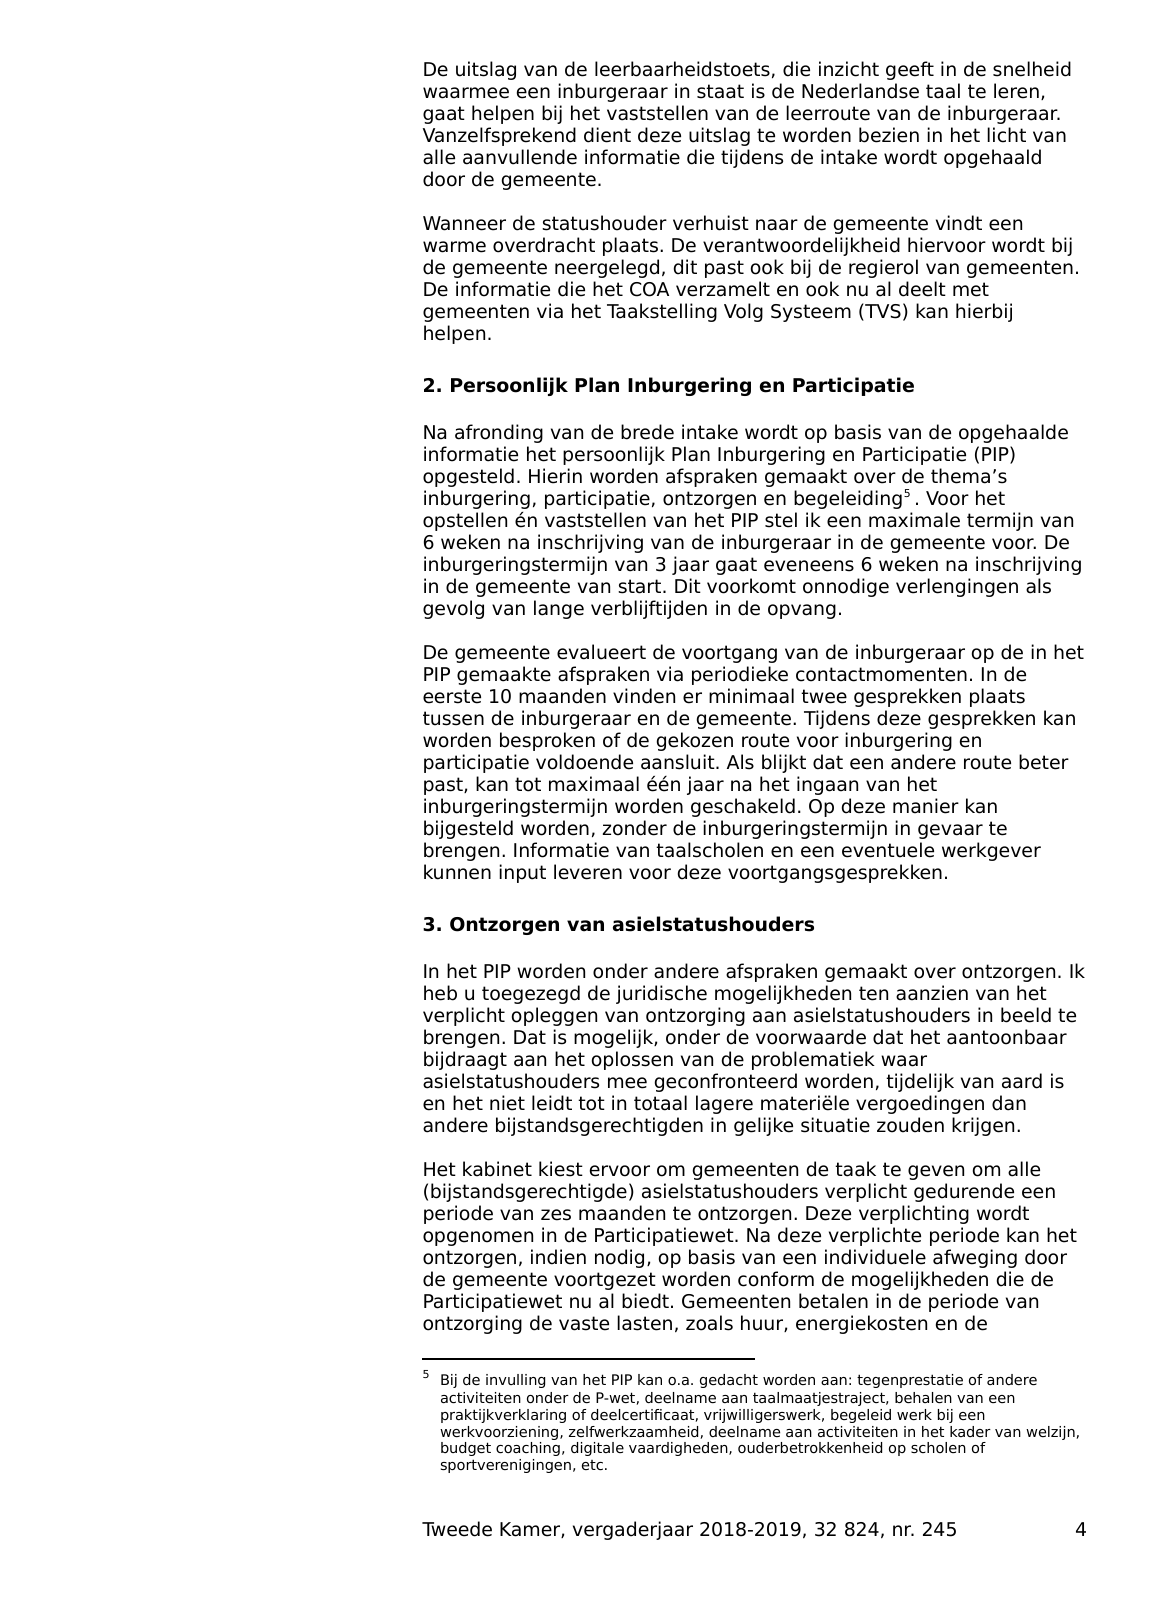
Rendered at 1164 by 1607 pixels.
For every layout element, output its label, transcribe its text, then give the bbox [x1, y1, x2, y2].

text Bij de invulling van het PIP kan o.a. gedacht worden aan: tegenprestatie of andere activiteiten onder de P-wet, deelname aan taalmaatjestraject, behalen van een praktijkverklaring of deelcertificaat, vrijwilligerswerk, begeleid werk bij een werkvoorziening, zelfwerkzaamheid, deelname aan activiteiten in het kader van welzijn, budget coaching, digitale vaardigheden, ouderbetrokkenheid op scholen of sportverenigingen, etc. [422, 1368, 1087, 1474]
subtitle 2. Persoonlijk Plan Inburgering en Participatie [422, 375, 1087, 397]
text De gemeente evalueert de voortgang van de inburgeraar op de in het PIP gemaakte afspraken via periodieke contactmomenten. In de eerste 10 maanden vinden er minimaal twee gesprekken plaats tussen de inburgeraar en de gemeente. Tijdens deze gesprekken kan worden besproken of de gekozen route voor inburgering en participatie voldoende aansluit. Als blijkt dat een andere route beter past, kan tot maximaal één jaar na het ingaan van het inburgeringstermijn worden geschakeld. Op deze manier kan bijgesteld worden, zonder de inburgeringstermijn in gevaar te brengen. Informatie van taalscholen en een eventuele werkgever kunnen input leveren voor deze voortgangsgesprekken. [422, 642, 1087, 884]
text Na afronding van de brede intake wordt op basis van de opgehaalde informatie het persoonlijk Plan Inburgering en Participatie (PIP) opgesteld. Hierin worden afspraken gemaakt over de thema’s inburgering, participatie, ontzorgen en begeleiding. Voor het opstellen én vaststellen van het PIP stel ik een maximale termijn van 6 weken na inschrijving van de inburgeraar in de gemeente voor. De inburgeringstermijn van 3 jaar gaat eveneens 6 weken na inschrijving in de gemeente van start. Dit voorkomt onnodige verlengingen als gevolg van lange verblijftijden in de opvang. [422, 422, 1087, 620]
text De uitslag van de leerbaarheidstoets, die inzicht geeft in de snelheid waarmee een inburgeraar in staat is de Nederlandse taal te leren, gaat helpen bij het vaststellen van de leerroute van de inburgeraar. Vanzelfsprekend dient deze uitslag te worden bezien in het licht van alle aanvullende informatie die tijdens de intake wordt opgehaald door de gemeente. [422, 59, 1087, 191]
text Wanneer de statushouder verhuist naar de gemeente vindt een warme overdracht plaats. De verantwoordelijkheid hiervoor wordt bij de gemeente neergelegd, dit past ook bij de regierol van gemeenten. De informatie die het COA verzamelt en ook nu al deelt met gemeenten via het Taakstelling Volg Systeem (TVS) kan hierbij helpen. [422, 213, 1087, 345]
text Het kabinet kiest ervoor om gemeenten de taak te geven om alle (bijstandsgerechtigde) asielstatushouders verplicht gedurende een periode van zes maanden te ontzorgen. Deze verplichting wordt opgenomen in de Participatiewet. Na deze verplichte periode kan het ontzorgen, indien nodig, op basis van een individuele afweging door de gemeente voortgezet worden conform de mogelijkheden die de Participatiewet nu al biedt. Gemeenten betalen in de periode van ontzorging de vaste lasten, zoals huur, energiekosten en de [422, 1159, 1087, 1334]
subtitle 3. Ontzorgen van asielstatushouders [422, 914, 1087, 936]
text In het PIP worden onder andere afspraken gemaakt over ontzorgen. Ik heb u toegezegd de juridische mogelijkheden ten aanzien van het verplicht opleggen van ontzorging aan asielstatushouders in beeld te brengen. Dat is mogelijk, onder de voorwaarde dat het aantoonbaar bijdraagt aan het oplossen van de problematiek waar asielstatushouders mee geconfronteerd worden, tijdelijk van aard is en het niet leidt tot in totaal lagere materiële vergoedingen dan andere bijstandsgerechtigden in gelijke situatie zouden krijgen. [422, 961, 1087, 1137]
